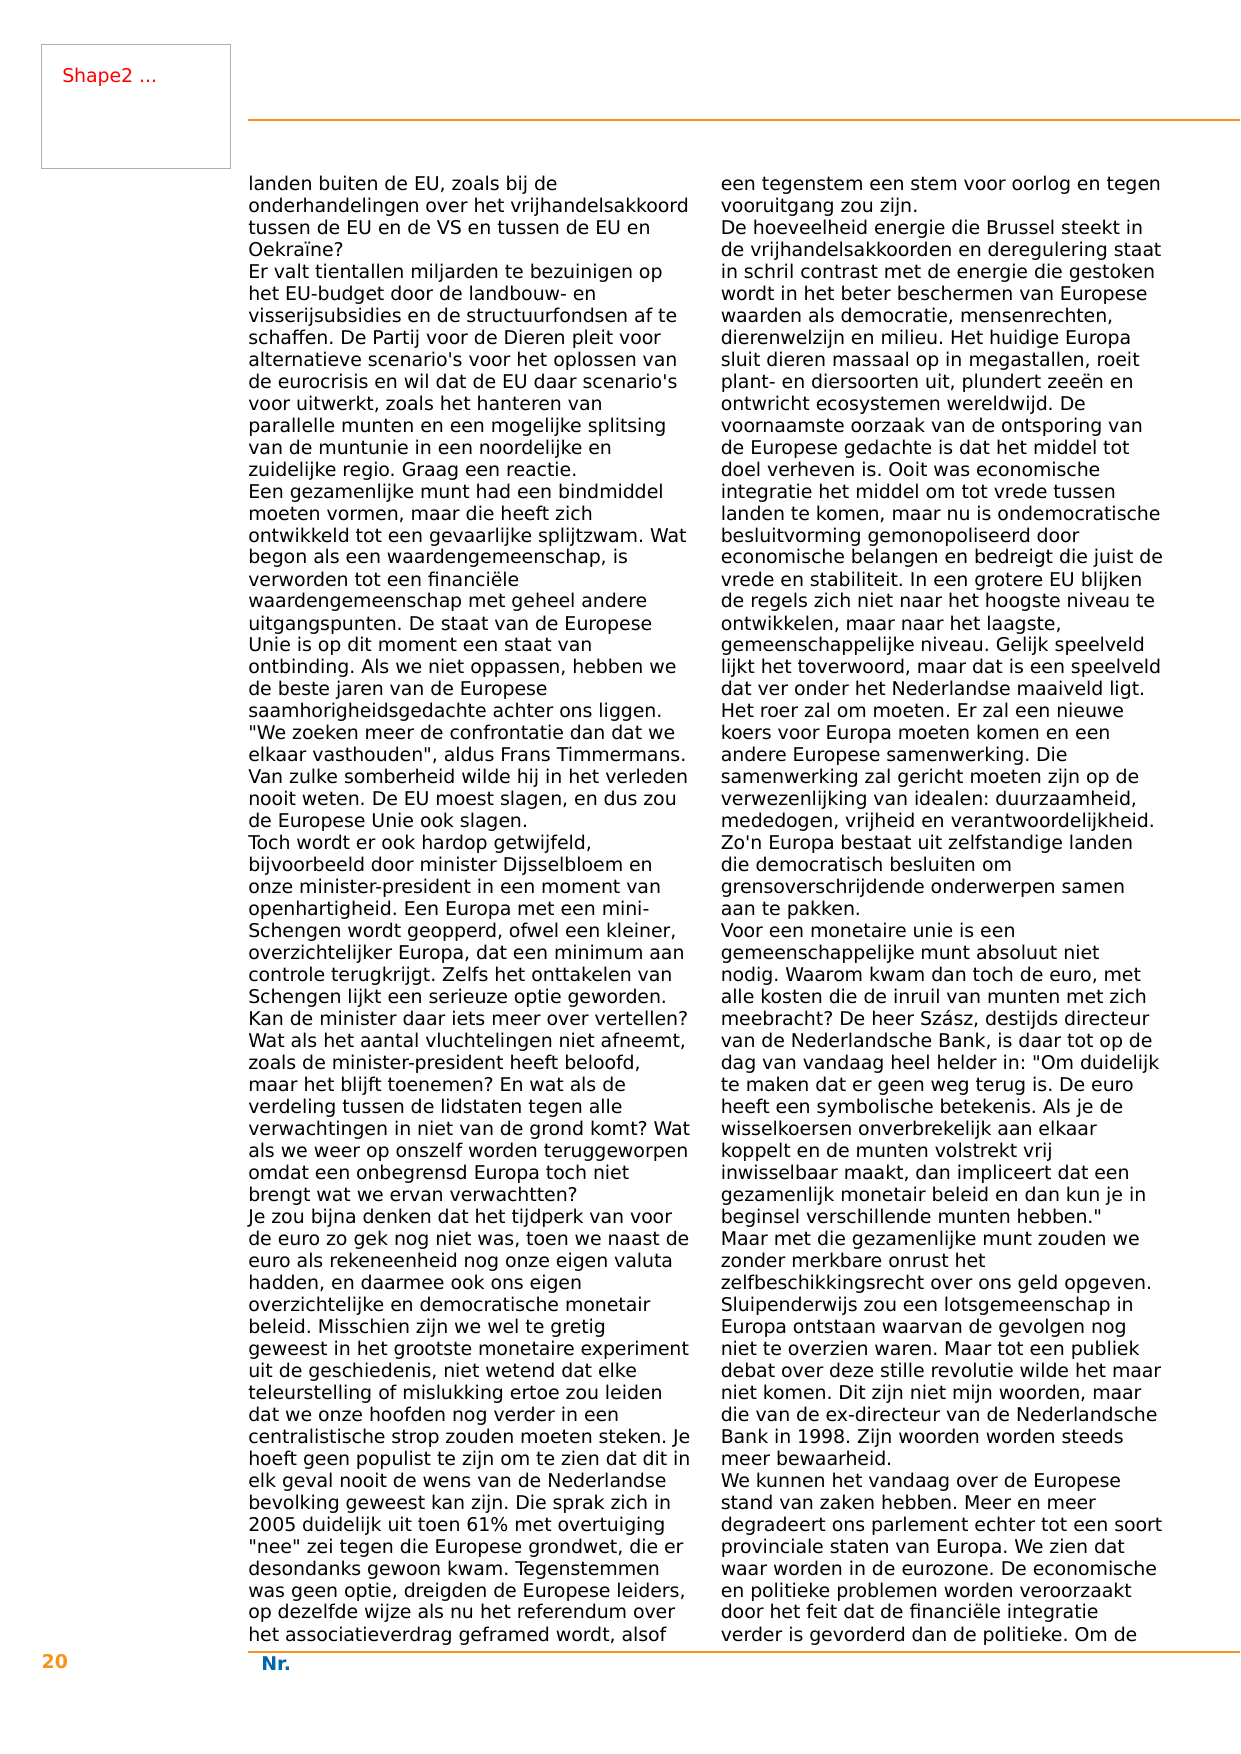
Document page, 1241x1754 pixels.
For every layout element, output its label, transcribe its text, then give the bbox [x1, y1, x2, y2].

text Toch wordt er ook hardop getwijfeld, bijvoorbeeld door minister Dijsselbloem en onze minister-president in een moment van openhartigheid. Een Europa met een mini-Schengen wordt geopperd, ofwel een kleiner, overzichtelijker Europa, dat een minimum aan controle terugkrijgt. Zelfs het onttakelen van Schengen lijkt een serieuze optie geworden. Kan de minister daar iets meer over vertellen? Wat als het aantal vluchtelingen niet afneemt, zoals de minister-president heeft beloofd, maar het blijft toenemen? En wat als de verdeling tussen de lidstaten tegen alle verwachtingen in niet van de grond komt? Wat als we weer op onszelf worden teruggeworpen omdat een onbegrensd Europa toch niet brengt wat we ervan verwachtten? [248, 832, 691, 1206]
text landen buiten de EU, zoals bij de onderhandelingen over het vrijhandelsakkoord tussen de EU en de VS en tussen de EU en Oekraïne? [248, 173, 691, 261]
text Maar met die gezamenlijke munt zouden we zonder merkbare onrust het zelfbeschikkingsrecht over ons geld opgeven. Sluipenderwijs zou een lotsgemeenschap in Europa ontstaan waarvan de gevolgen nog niet te overzien waren. Maar tot een publiek debat over deze stille revolutie wilde het maar niet komen. Dit zijn niet mijn woorden, maar die van de ex-directeur van de Nederlandsche Bank in 1998. Zijn woorden worden steeds meer bewaarheid. [721, 1228, 1163, 1469]
text Het roer zal om moeten. Er zal een nieuwe koers voor Europa moeten komen en een andere Europese samenwerking. Die samenwerking zal gericht moeten zijn op de verwezenlijking van idealen: duurzaamheid, mededogen, vrijheid en verantwoordelijkheid. Zo'n Europa bestaat uit zelfstandige landen die democratisch besluiten om grensoverschrijdende onderwerpen samen aan te pakken. [721, 700, 1163, 920]
text Een gezamenlijke munt had een bindmiddel moeten vormen, maar die heeft zich ontwikkeld tot een gevaarlijke splijtzwam. Wat begon als een waardengemeenschap, is verworden tot een financiële waardengemeenschap met geheel andere uitgangspunten. De staat van de Europese Unie is op dit moment een staat van ontbinding. Als we niet oppassen, hebben we de beste jaren van de Europese saamhorigheidsgedachte achter ons liggen. "We zoeken meer de confrontatie dan dat we elkaar vasthouden", aldus Frans Timmermans. Van zulke somberheid wilde hij in het verleden nooit weten. De EU moest slagen, en dus zou de Europese Unie ook slagen. [248, 481, 691, 832]
text een tegenstem een stem voor oorlog en tegen vooruitgang zou zijn. [721, 173, 1163, 217]
text Er valt tientallen miljarden te bezuinigen op het EU-budget door de landbouw- en visserijsubsidies en de structuurfondsen af te schaffen. De Partij voor de Dieren pleit voor alternatieve scenario's voor het oplossen van de eurocrisis en wil dat de EU daar scenario's voor uitwerkt, zoals het hanteren van parallelle munten en een mogelijke splitsing van de muntunie in een noordelijke en zuidelijke regio. Graag een reactie. [248, 261, 691, 481]
text We kunnen het vandaag over de Europese stand van zaken hebben. Meer en meer degradeert ons parlement echter tot een soort provinciale staten van Europa. We zien dat waar worden in de eurozone. De economische en politieke problemen worden veroorzaakt door het feit dat de financiële integratie verder is gevorderd dan de politieke. Om de [721, 1469, 1163, 1645]
text Voor een monetaire unie is een gemeenschappelijke munt absoluut niet nodig. Waarom kwam dan toch de euro, met alle kosten die de inruil van munten met zich meebracht? De heer Szász, destijds directeur van de Nederlandsche Bank, is daar tot op de dag van vandaag heel helder in: "Om duidelijk te maken dat er geen weg terug is. De euro heeft een symbolische betekenis. Als je de wisselkoersen onverbrekelijk aan elkaar koppelt en de munten volstrekt vrij inwisselbaar maakt, dan impliceert dat een gezamenlijk monetair beleid en dan kun je in beginsel verschillende munten hebben." [721, 920, 1163, 1228]
text Je zou bijna denken dat het tijdperk van voor de euro zo gek nog niet was, toen we naast de euro als rekeneenheid nog onze eigen valuta hadden, en daarmee ook ons eigen overzichtelijke en democratische monetair beleid. Misschien zijn we wel te gretig geweest in het grootste monetaire experiment uit de geschiedenis, niet wetend dat elke teleurstelling of mislukking ertoe zou leiden dat we onze hoofden nog verder in een centralistische strop zouden moeten steken. Je hoeft geen populist te zijn om te zien dat dit in elk geval nooit de wens van de Nederlandse bevolking geweest kan zijn. Die sprak zich in 2005 duidelijk uit toen 61% met overtuiging "nee" zei tegen die Europese grondwet, die er desondanks gewoon kwam. Tegenstemmen was geen optie, dreigden de Europese leiders, op dezelfde wijze als nu het referendum over het associatieverdrag geframed wordt, alsof [248, 1206, 691, 1645]
text De hoeveelheid energie die Brussel steekt in de vrijhandelsakkoorden en deregulering staat in schril contrast met de energie die gestoken wordt in het beter beschermen van Europese waarden als democratie, mensenrechten, dierenwelzijn en milieu. Het huidige Europa sluit dieren massaal op in megastallen, roeit plant- en diersoorten uit, plundert zeeën en ontwricht ecosystemen wereldwijd. De voornaamste oorzaak van de ontsporing van de Europese gedachte is dat het middel tot doel verheven is. Ooit was economische integratie het middel om tot vrede tussen landen te komen, maar nu is ondemocratische besluitvorming gemonopoliseerd door economische belangen en bedreigt die juist de vrede en stabiliteit. In een grotere EU blijken de regels zich niet naar het hoogste niveau te ontwikkelen, maar naar het laagste, gemeenschappelijke niveau. Gelijk speelveld lijkt het toverwoord, maar dat is een speelveld dat ver onder het Nederlandse maaiveld ligt. [721, 217, 1163, 700]
